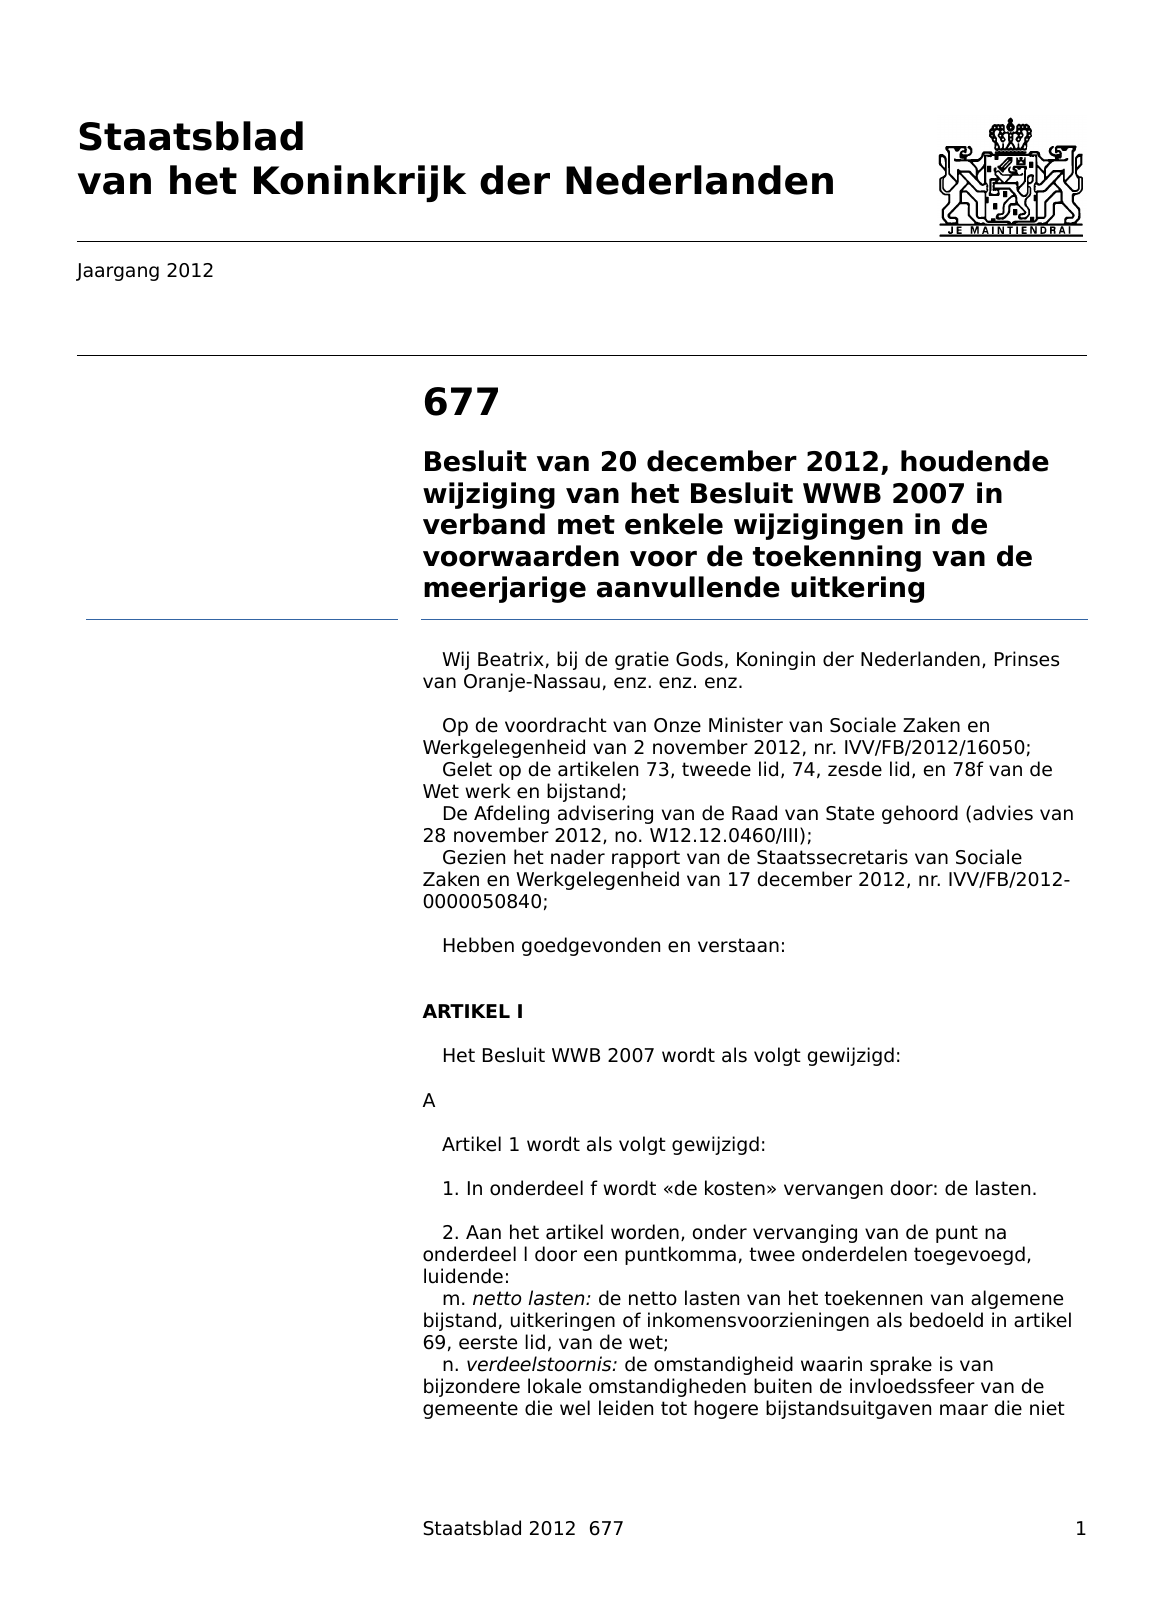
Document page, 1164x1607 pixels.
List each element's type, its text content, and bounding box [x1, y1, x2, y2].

text Besluit van 20 december 2012, houdende wijziging van het Besluit WWB 2007 in verband met enkele wijzigingen in de voorwaarden voor de toekenning van de meerjarige aanvullende uitkering [422, 447, 1087, 604]
text 1. In onderdeel f wordt «de kosten» vervangen door: de lasten. [422, 1178, 1087, 1200]
table_header [886, 100, 1087, 241]
subtitle 677 [422, 381, 1087, 424]
text Artikel 1 wordt als volgt gewijzigd: [422, 1134, 1087, 1156]
picture [936, 115, 1087, 240]
text 2. Aan het artikel worden, onder vervanging van de punt na onderdeel l door een puntkomma, twee onderdelen toegevoegd, luidende: [422, 1222, 1087, 1288]
subtitle ARTIKEL І [422, 1001, 1087, 1023]
text A [422, 1089, 1087, 1112]
text Gezien het nader rapport van de Staatssecretaris van Sociale Zaken en Werkgelegenheid van 17 december 2012, nr. IVV/FB/2012-0000050840; [422, 847, 1087, 913]
text Het Besluit WWB 2007 wordt als volgt gewijzigd: [422, 1045, 1087, 1067]
text Gelet op de artikelen 73, tweede lid, 74, zesde lid, en 78f van de Wet werk en bijstand; [422, 759, 1087, 803]
table_cell Jaargang 2012 [77, 242, 1087, 355]
text Hebben goedgevonden en verstaan: [422, 935, 1087, 957]
text De Afdeling advisering van de Raad van State gehoord (advies van 28 november 2012, no. W12.12.0460/III); [422, 803, 1087, 847]
text n. verdeelstoornis: de omstandigheid waarin sprake is van bijzondere lokale omstandigheden buiten de invloedssfeer van de gemeente die wel leiden tot hogere bijstandsuitgaven maar die niet [422, 1354, 1087, 1420]
text m. netto lasten: de netto lasten van het toekennen van algemene bijstand, uitkeringen of inkomensvoorzieningen als bedoeld in artikel 69, eerste lid, van de wet; [422, 1288, 1087, 1354]
table_header Staatsblad van het Koninkrijk der Nederlanden [77, 100, 886, 241]
text Op de voordracht van Onze Minister van Sociale Zaken en Werkgelegenheid van 2 november 2012, nr. IVV/FB/2012/16050; [422, 715, 1087, 759]
text Wij Beatrix, bij de gratie Gods, Koningin der Nederlanden, Prinses van Oranje-Nassau, enz. enz. enz. [422, 649, 1087, 693]
